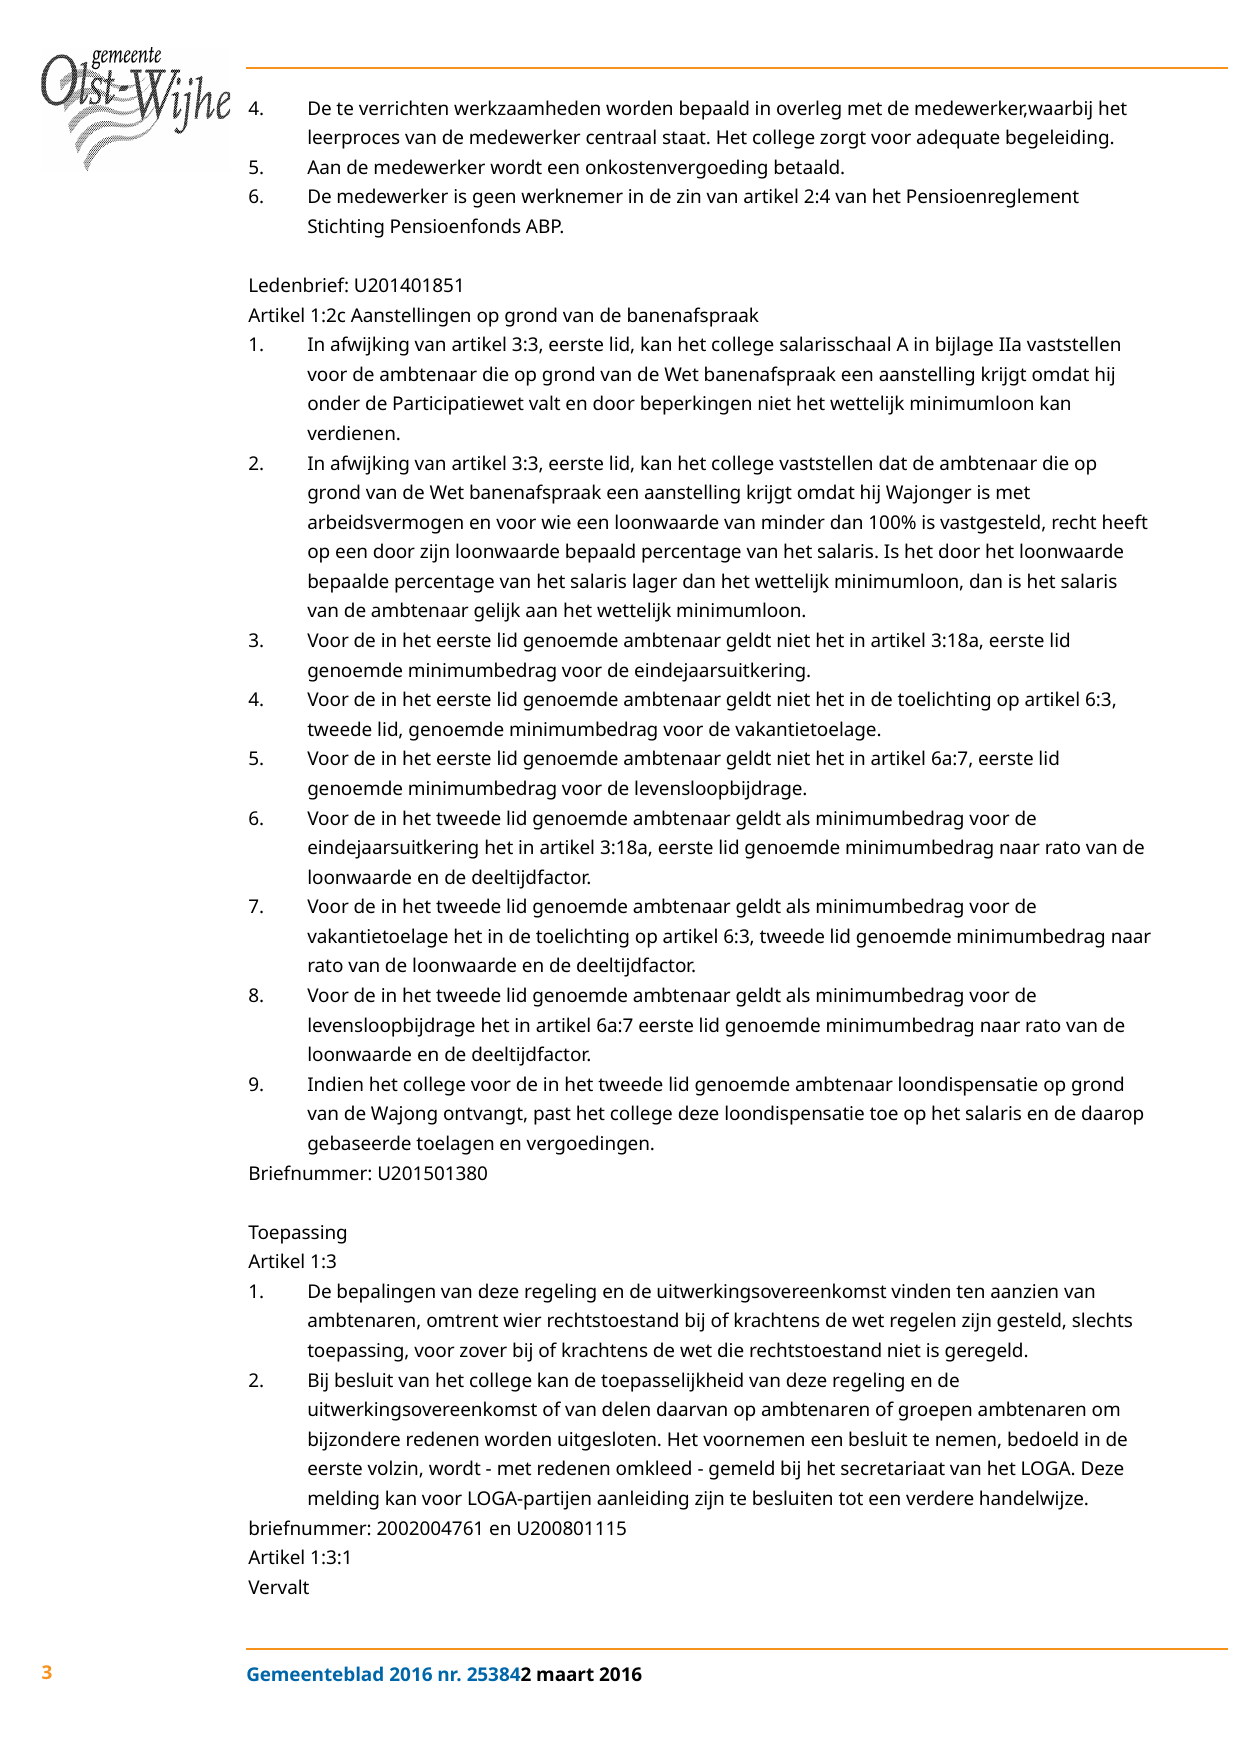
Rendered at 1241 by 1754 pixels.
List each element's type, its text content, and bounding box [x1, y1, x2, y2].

text Briefnummer: U201501380 [248, 1160, 1152, 1186]
list Voor de in het tweede lid genoemde ambtenaar geldt als minimumbedrag voor de eindejaarsuitkering het in artikel 3:18a, eerste lid genoemde minimumbedrag naar rato van de loonwaarde en de deeltijdfactor. [248, 805, 1152, 890]
list De bepalingen van deze regeling en de uitwerkingsovereenkomst vinden ten aanzien van ambtenaren, omtrent wier rechtstoestand bij of krachtens de wet regelen zijn gesteld, slechts toepassing, voor zover bij of krachtens de wet die rechtstoestand niet is geregeld. [248, 1278, 1152, 1363]
text Toepassing [248, 1219, 1152, 1245]
list Voor de in het eerste lid genoemde ambtenaar geldt niet het in artikel 6a:7, eerste lid genoemde minimumbedrag voor de levensloopbijdrage. [248, 746, 1152, 801]
list Indien het college voor de in het tweede lid genoemde ambtenaar loondispensatie op grond van de Wajong ontvangt, past het college deze loondispensatie toe op het salaris en de daarop gebaseerde toelagen en vergoedingen. [248, 1071, 1152, 1156]
picture [41, 47, 231, 172]
text Artikel 1:3 [248, 1248, 1152, 1274]
text Ledenbrief: U201401851 [248, 272, 1152, 298]
list Aan de medewerker wordt een onkostenvergoeding betaald. [248, 154, 1152, 180]
list In afwijking van artikel 3:3, eerste lid, kan het college salarisschaal A in bijlage IIa vaststellen voor de ambtenaar die op grond van de Wet banenafspraak een aanstelling krijgt omdat hij onder de Participatiewet valt en door beperkingen niet het wettelijk minimumloon kan verdienen. [248, 331, 1152, 446]
list Voor de in het eerste lid genoemde ambtenaar geldt niet het in artikel 3:18a, eerste lid genoemde minimumbedrag voor de eindejaarsuitkering. [248, 627, 1152, 683]
text briefnummer: 2002004761 en U200801115 [248, 1515, 1152, 1541]
text Vervalt [248, 1574, 1152, 1600]
list De te verrichten werkzaamheden worden bepaald in overleg met de medewerker,waarbij het leerproces van de medewerker centraal staat. Het college zorgt voor adequate begeleiding. [248, 95, 1152, 150]
list In afwijking van artikel 3:3, eerste lid, kan het college vaststellen dat de ambtenaar die op grond van de Wet banenafspraak een aanstelling krijgt omdat hij Wajonger is met arbeidsvermogen en voor wie een loonwaarde van minder dan 100% is vastgesteld, recht heeft op een door zijn loonwaarde bepaald percentage van het salaris. Is het door het loonwaarde bepaalde percentage van het salaris lager dan het wettelijk minimumloon, dan is het salaris van de ambtenaar gelijk aan het wettelijk minimumloon. [248, 450, 1152, 623]
list Voor de in het tweede lid genoemde ambtenaar geldt als minimumbedrag voor de vakantietoelage het in de toelichting op artikel 6:3, tweede lid genoemde minimumbedrag naar rato van de loonwaarde en de deeltijdfactor. [248, 893, 1152, 978]
text Artikel 1:2c Aanstellingen op grond van de banenafspraak [248, 302, 1152, 328]
list De medewerker is geen werknemer in de zin van artikel 2:4 van het Pensioenreglement Stichting Pensioenfonds ABP. [248, 183, 1152, 239]
list Voor de in het tweede lid genoemde ambtenaar geldt als minimumbedrag voor de levensloopbijdrage het in artikel 6a:7 eerste lid genoemde minimumbedrag naar rato van de loonwaarde en de deeltijdfactor. [248, 982, 1152, 1067]
text Artikel 1:3:1 [248, 1544, 1152, 1570]
list Voor de in het eerste lid genoemde ambtenaar geldt niet het in de toelichting op artikel 6:3, tweede lid, genoemde minimumbedrag voor de vakantietoelage. [248, 686, 1152, 742]
list Bij besluit van het college kan de toepasselijkheid van deze regeling en de uitwerkingsovereenkomst of van delen daarvan op ambtenaren of groepen ambtenaren om bijzondere redenen worden uitgesloten. Het voornemen een besluit te nemen, bedoeld in de eerste volzin, wordt - met redenen omkleed - gemeld bij het secretariaat van het LOGA. Deze melding kan voor LOGA-partijen aanleiding zijn te besluiten tot een verdere handelwijze. [248, 1367, 1152, 1511]
